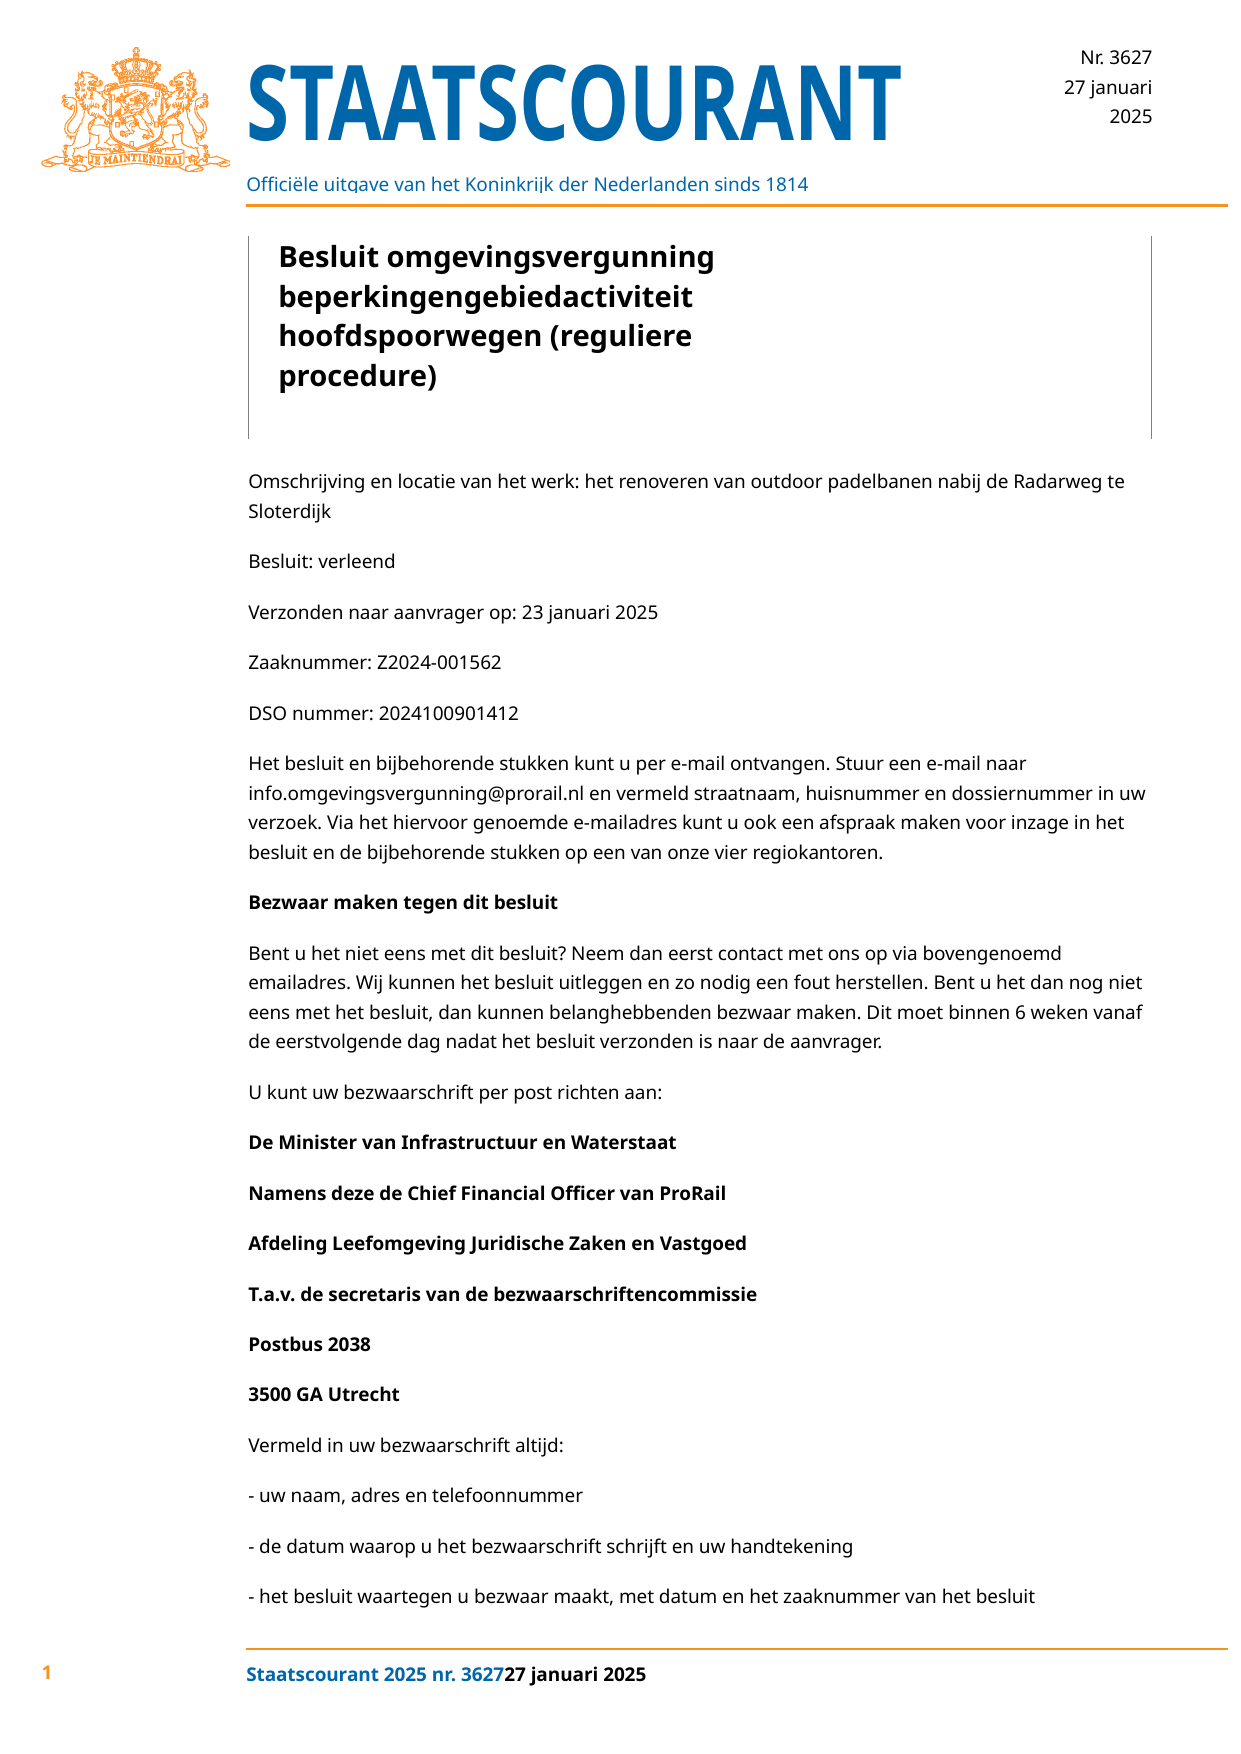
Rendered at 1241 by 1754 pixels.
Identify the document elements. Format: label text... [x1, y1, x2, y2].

table_header [850, 236, 912, 413]
text Bezwaar maken tegen dit besluit [248, 889, 1152, 915]
picture [41, 47, 231, 172]
text DSO nummer: 2024100901412 [248, 700, 1152, 726]
text Afdeling Leefomgeving Juridische Zaken en Vastgoed [248, 1230, 1152, 1256]
text De Minister van Infrastructuur en Waterstaat [248, 1129, 1152, 1155]
text - het besluit waartegen u bezwaar maakt, met datum en het zaaknummer van het besluit [248, 1583, 1152, 1609]
text Het besluit en bijbehorende stukken kunt u per e-mail ontvangen. Stuur een e-mail naar info.omgevingsvergunning@prorail.nl en vermeld straatnaam, huisnummer en dossiernummer in uw verzoek. Via het hiervoor genoemde e-mailadres kunt u ook een afspraak maken voor inzage in het besluit en de bijbehorende stukken op een van onze vier regiokantoren. [248, 750, 1152, 865]
text Namens deze de Chief Financial Officer van ProRail [248, 1180, 1152, 1206]
text 3500 GA Utrecht [248, 1382, 1152, 1407]
text Vermeld in uw bezwaarschrift altijd: [248, 1432, 1152, 1458]
table_header Besluit omgevingsvergunning beperkingengebiedactiviteit hoofdspoorwegen (reguliere procedure) [249, 236, 850, 439]
text T.a.v. de secretaris van de bezwaarschriftencommissie [248, 1281, 1152, 1306]
table_header [1090, 236, 1151, 413]
picture [912, 236, 1090, 414]
text U kunt uw bezwaarschrift per post richten aan: [248, 1079, 1152, 1105]
text Postbus 2038 [248, 1331, 1152, 1357]
text - uw naam, adres en telefoonnummer [248, 1482, 1152, 1508]
text Zaaknummer: Z2024-001562 [248, 649, 1152, 675]
table_header [850, 414, 1151, 439]
text Besluit: verleend [248, 549, 1152, 574]
text Bent u het niet eens met dit besluit? Neem dan eerst contact met ons op via bovengenoemd emailadres. Wij kunnen het besluit uitleggen en zo nodig een fout herstellen. Bent u het dan nog niet eens met het besluit, dan kunnen belanghebbenden bezwaar maken. Dit moet binnen 6 weken vanaf de eerstvolgende dag nadat het besluit verzonden is naar de aanvrager. [248, 940, 1152, 1054]
text - de datum waarop u het bezwaarschrift schrijft en uw handtekening [248, 1533, 1152, 1558]
text Omschrijving en locatie van het werk: het renoveren van outdoor padelbanen nabij de Radarweg te Sloterdijk [248, 469, 1152, 524]
text Verzonden naar aanvrager op: 23 januari 2025 [248, 599, 1152, 625]
